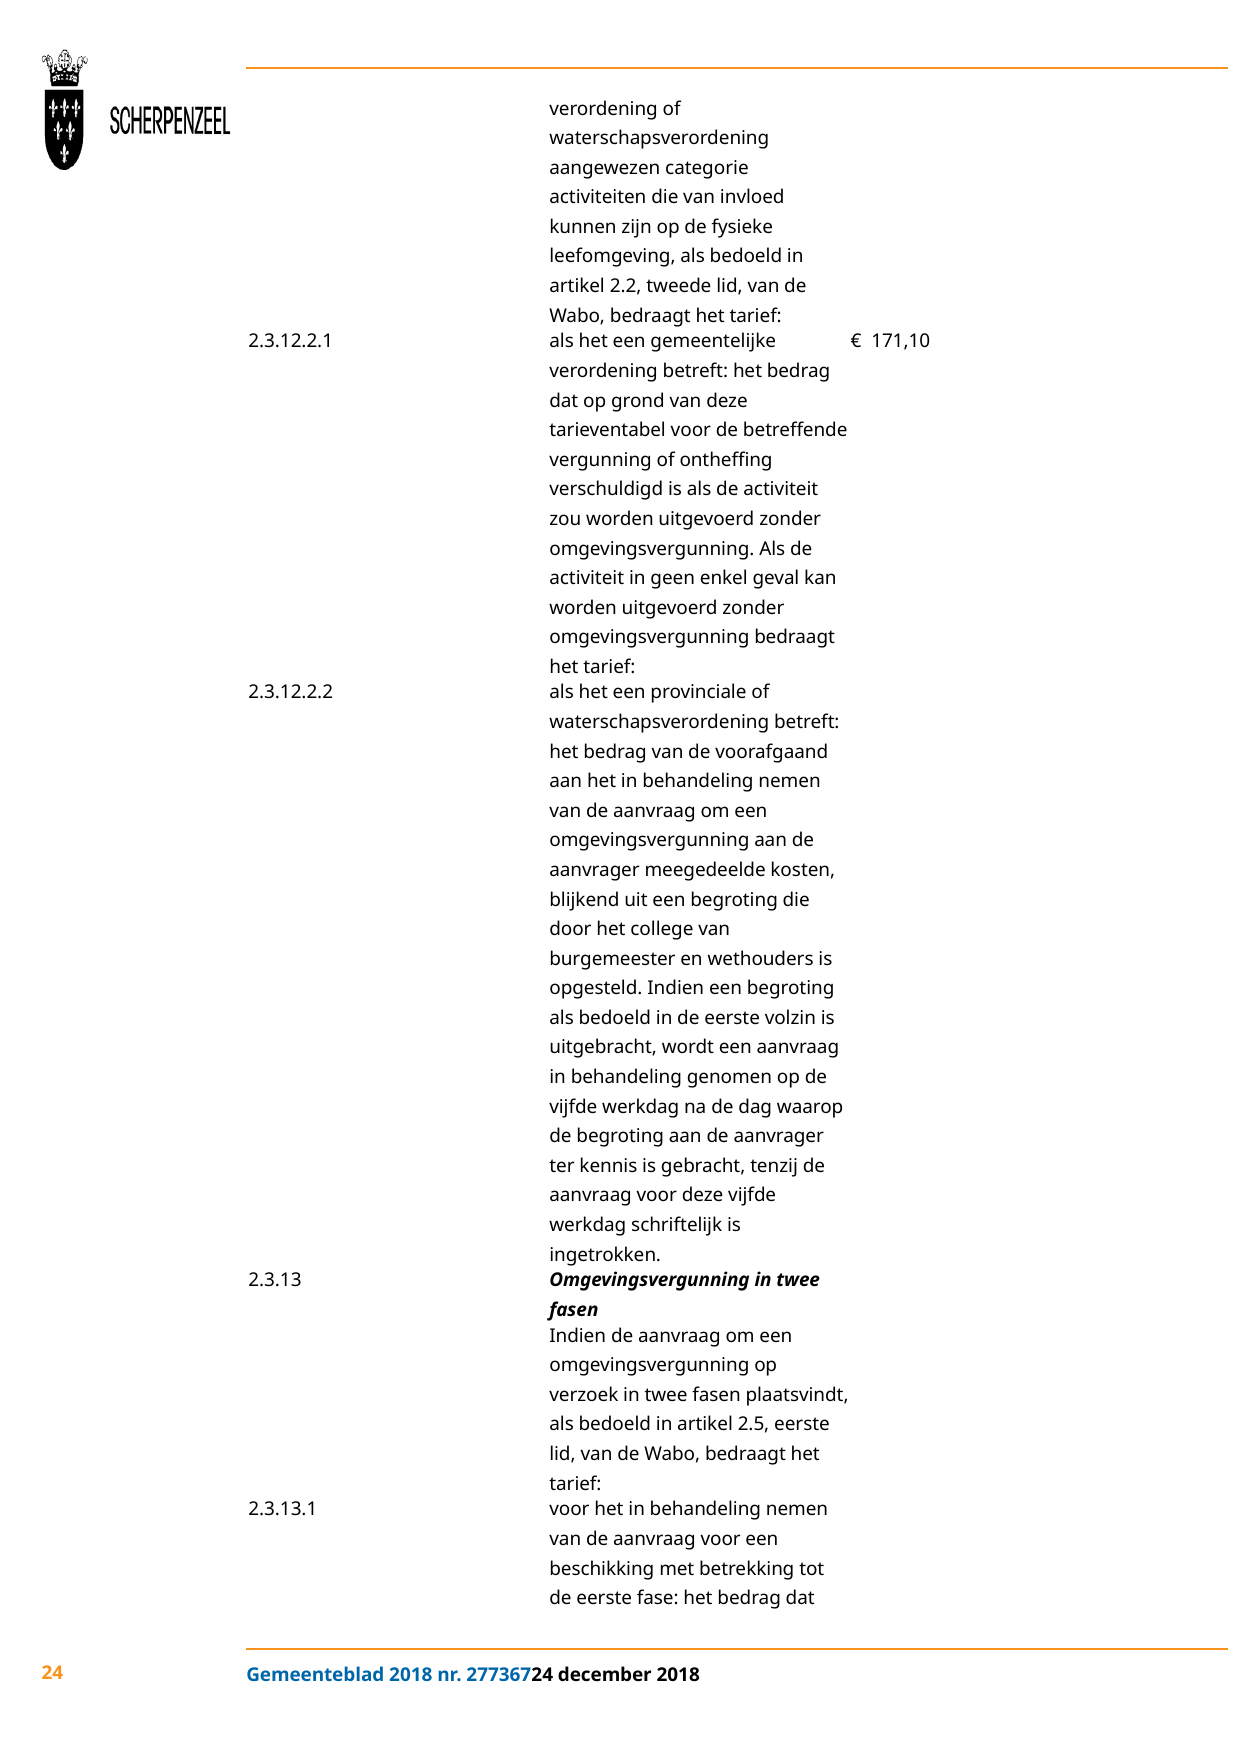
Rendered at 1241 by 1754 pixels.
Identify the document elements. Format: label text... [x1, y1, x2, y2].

table_cell [850, 1496, 1152, 1610]
table_cell € 171,10 [850, 328, 1152, 679]
table_cell als het een provinciale of waterschapsverordening betreft: het bedrag van de voorafgaand aan het in behandeling nemen van de aanvraag om een omgevingsvergunning aan de aanvrager meegedeelde kosten, blijkend uit een begroting die door het college van burgemeester en wethouders is opgesteld. Indien een begroting als bedoeld in de eerste volzin is uitgebracht, wordt een aanvraag in behandeling genomen op de vijfde werkdag na de dag waarop de begroting aan de aanvrager ter kennis is gebracht, tenzij de aanvraag voor deze vijfde werkdag schriftelijk is ingetrokken. [549, 679, 850, 1267]
table_cell Indien de aanvraag om een omgevingsvergunning op verzoek in twee fasen plaatsvindt, als bedoeld in artikel 2.5, eerste lid, van de Wabo, bedraagt het tarief: [549, 1322, 850, 1496]
table_cell 2.3.13 [248, 1267, 549, 1322]
table_cell [850, 679, 1152, 1267]
table_cell 2.3.12.2.2 [248, 679, 549, 1267]
table_cell als het een gemeentelijke verordening betreft: het bedrag dat op grond van deze tarieventabel voor de betreffende vergunning of ontheffing verschuldigd is als de activiteit zou worden uitgevoerd zonder omgevingsvergunning. Als de activiteit in geen enkel geval kan worden uitgevoerd zonder omgevingsvergunning bedraagt het tarief: [549, 328, 850, 679]
table_cell voor het in behandeling nemen van de aanvraag voor een beschikking met betrekking tot de eerste fase: het bedrag dat [549, 1496, 850, 1610]
table_cell [850, 1267, 1152, 1322]
table_cell [850, 1322, 1152, 1496]
table_cell verordening of waterschapsverordening aangewezen categorie activiteiten die van invloed kunnen zijn op de fysieke leefomgeving, als bedoeld in artikel 2.2, tweede lid, van de Wabo, bedraagt het tarief: [549, 95, 850, 328]
table_cell 2.3.13.1 [248, 1496, 549, 1610]
picture [41, 47, 231, 172]
table_cell Omgevingsvergunning in twee fasen [549, 1267, 850, 1322]
table_cell 2.3.12.2.1 [248, 328, 549, 679]
table_cell [248, 95, 549, 328]
table_cell [850, 95, 1152, 328]
table_cell [248, 1322, 549, 1496]
